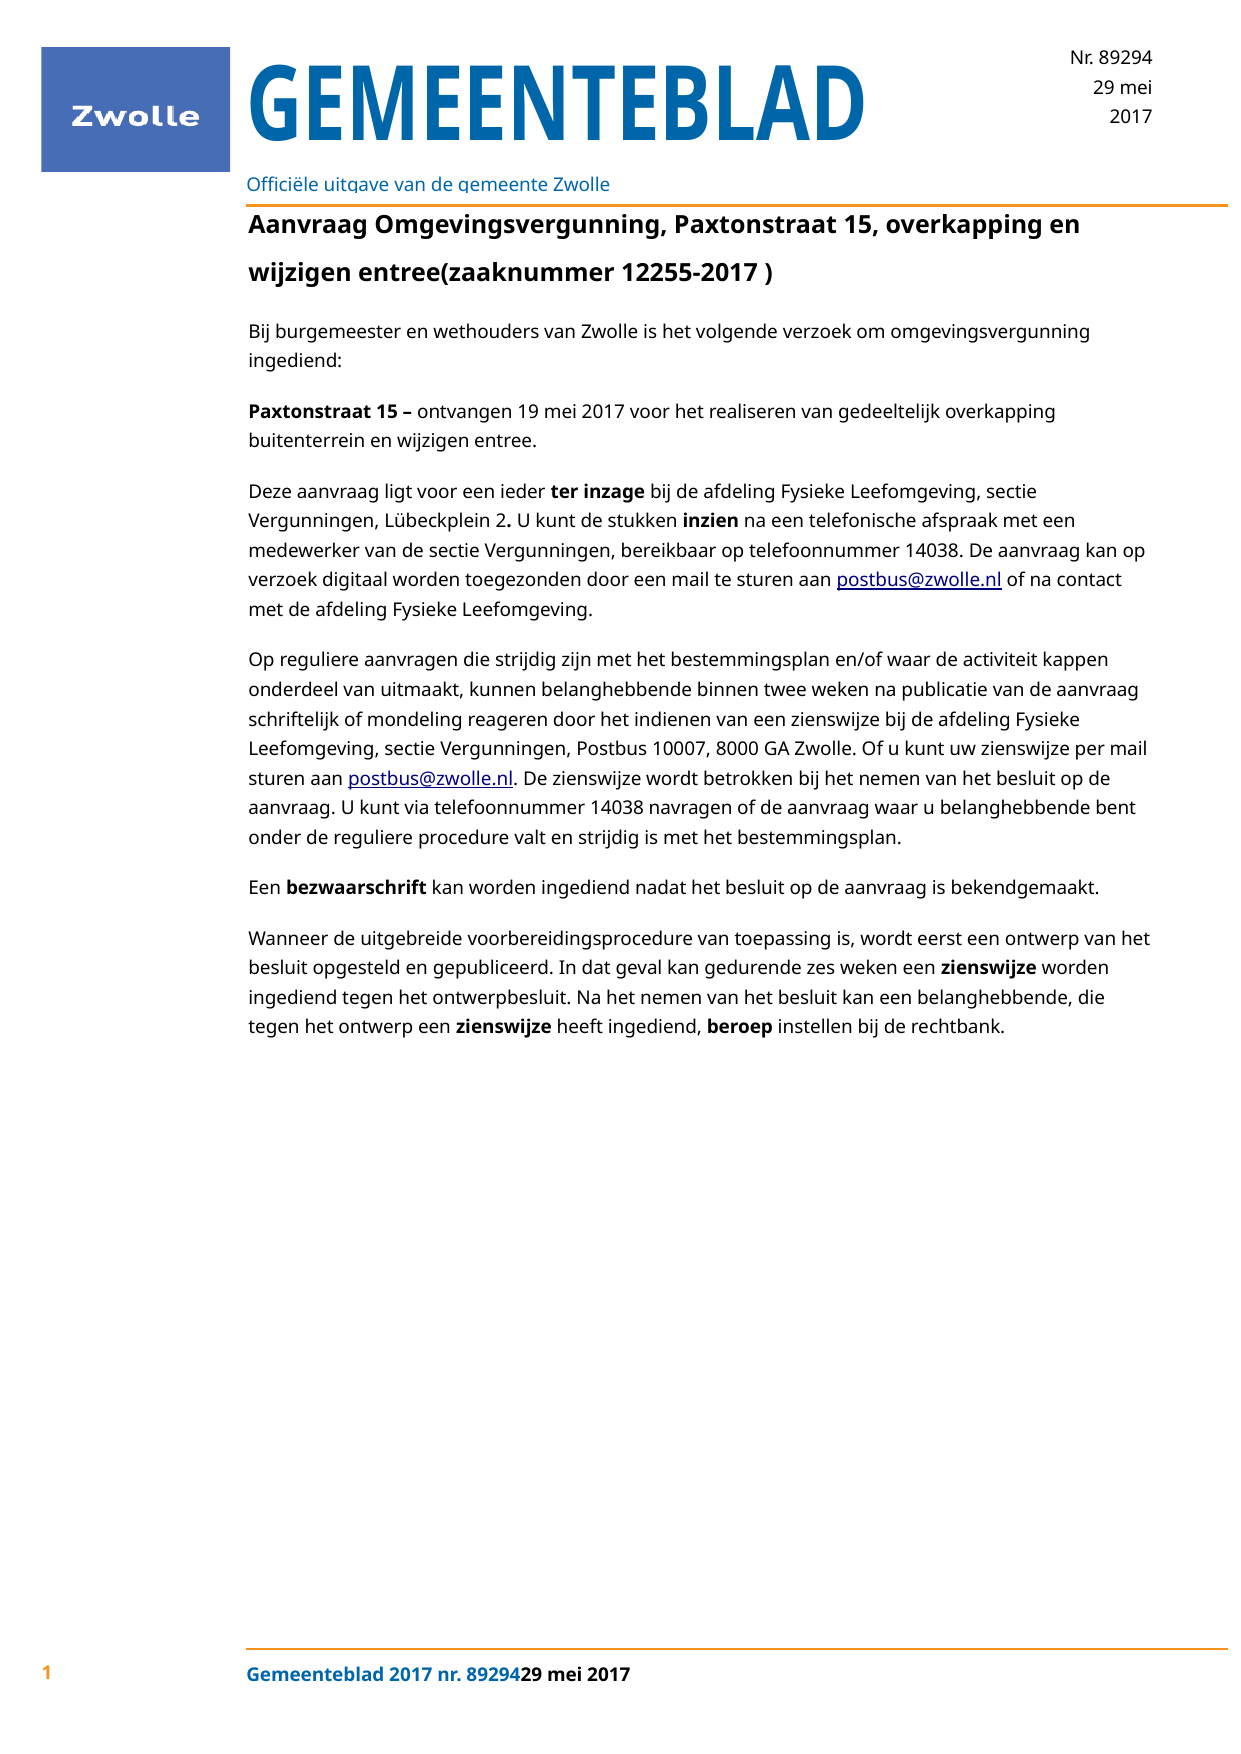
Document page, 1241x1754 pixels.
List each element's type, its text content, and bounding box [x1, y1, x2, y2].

picture [41, 47, 231, 172]
text Paxtonstraat 15 – ontvangen 19 mei 2017 voor het realiseren van gedeeltelijk overkapping buitenterrein en wijzigen entree. [248, 398, 1152, 453]
text Een bezwaarschrift kan worden ingediend nadat het besluit op de aanvraag is bekendgemaakt. [248, 874, 1152, 900]
text Aanvraag Omgevingsvergunning, Paxtonstraat 15, overkapping en wijzigen entree(zaaknummer 12255-2017 ) [248, 207, 1152, 288]
text Op reguliere aanvragen die strijdig zijn met het bestemmingsplan en/of waar de activiteit kappen onderdeel van uitmaakt, kunnen belanghebbende binnen twee weken na publicatie van de aanvraag schriftelijk of mondeling reageren door het indienen van een zienswijze bij de afdeling Fysieke Leefomgeving, sectie Vergunningen, Postbus 10007, 8000 GA Zwolle. Of u kunt uw zienswijze per mail sturen aan postbus@zwolle.nl. De zienswijze wordt betrokken bij het nemen van het besluit op de aanvraag. U kunt via telefoonnummer 14038 navragen of de aanvraag waar u belanghebbende bent onder de reguliere procedure valt en strijdig is met het bestemmingsplan. [248, 647, 1152, 850]
text Wanneer de uitgebreide voorbereidingsprocedure van toepassing is, wordt eerst een ontwerp van het besluit opgesteld en gepubliceerd. In dat geval kan gedurende zes weken een zienswijze worden ingediend tegen het ontwerpbesluit. Na het nemen van het besluit kan een belanghebbende, die tegen het ontwerp een zienswijze heeft ingediend, beroep instellen bij de rechtbank. [248, 925, 1152, 1039]
text Deze aanvraag ligt voor een ieder ter inzage bij de afdeling Fysieke Leefomgeving, sectie Vergunningen, Lübeckplein 2. U kunt de stukken inzien na een telefonische afspraak met een medewerker van de sectie Vergunningen, bereikbaar op telefoonnummer 14038. De aanvraag kan op verzoek digitaal worden toegezonden door een mail te sturen aan postbus@zwolle.nl of na contact met de afdeling Fysieke Leefomgeving. [248, 478, 1152, 622]
text Bij burgemeester en wethouders van Zwolle is het volgende verzoek om omgevingsvergunning ingediend: [248, 318, 1152, 373]
